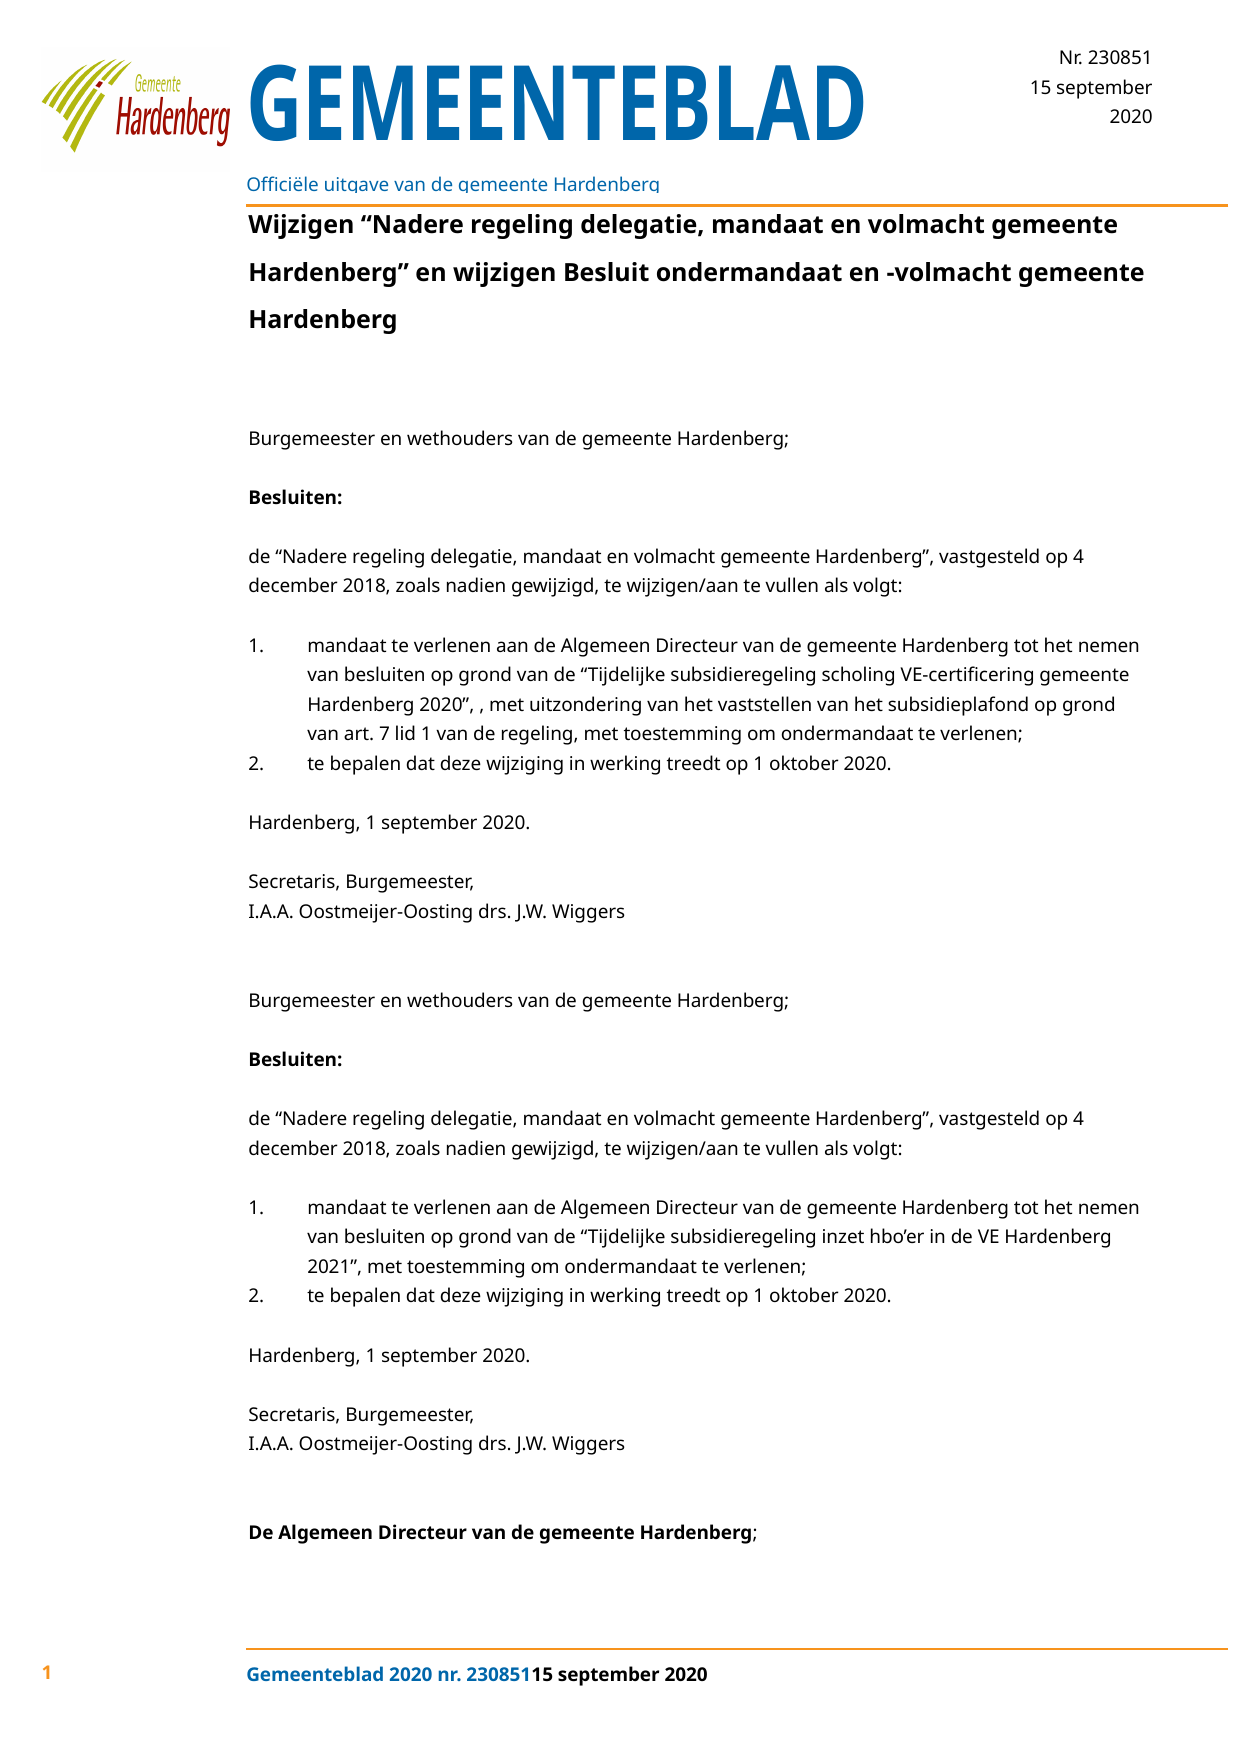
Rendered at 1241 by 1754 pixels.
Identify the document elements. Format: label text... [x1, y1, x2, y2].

text Wijzigen “Nadere regeling delegatie, mandaat en volmacht gemeente Hardenberg” en wijzigen Besluit ondermandaat en -volmacht gemeente Hardenberg [248, 207, 1152, 336]
text Besluiten: [248, 484, 1152, 509]
list mandaat te verlenen aan de Algemeen Directeur van de gemeente Hardenberg tot het nemen van besluiten op grond van de “Tijdelijke subsidieregeling inzet hbo’er in de VE Hardenberg 2021”, met toestemming om ondermandaat te verlenen; [248, 1194, 1152, 1279]
text de “Nadere regeling delegatie, mandaat en volmacht gemeente Hardenberg”, vastgesteld op 4 december 2018, zoals nadien gewijzigd, te wijzigen/aan te vullen als volgt: [248, 1105, 1152, 1160]
text Besluiten: [248, 1046, 1152, 1072]
text Burgemeester en wethouders van de gemeente Hardenberg; [248, 987, 1152, 1012]
text de “Nadere regeling delegatie, mandaat en volmacht gemeente Hardenberg”, vastgesteld op 4 december 2018, zoals nadien gewijzigd, te wijzigen/aan te vullen als volgt: [248, 543, 1152, 598]
text Burgemeester en wethouders van de gemeente Hardenberg; [248, 425, 1152, 450]
text Secretaris, Burgemeester, [248, 868, 1152, 894]
text De Algemeen Directeur van de gemeente Hardenberg; [248, 1519, 1152, 1545]
text I.A.A. Oostmeijer-Oosting drs. J.W. Wiggers [248, 1431, 1152, 1456]
list te bepalen dat deze wijziging in werking treedt op 1 oktober 2020. [248, 750, 1152, 776]
text I.A.A. Oostmeijer-Oosting drs. J.W. Wiggers [248, 898, 1152, 924]
text Hardenberg, 1 september 2020. [248, 809, 1152, 835]
text Secretaris, Burgemeester, [248, 1401, 1152, 1427]
list te bepalen dat deze wijziging in werking treedt op 1 oktober 2020. [248, 1283, 1152, 1308]
list mandaat te verlenen aan de Algemeen Directeur van de gemeente Hardenberg tot het nemen van besluiten op grond van de “Tijdelijke subsidieregeling scholing VE-certificering gemeente Hardenberg 2020”, , met uitzondering van het vaststellen van het subsidieplafond op grond van art. 7 lid 1 van de regeling, met toestemming om ondermandaat te verlenen; [248, 632, 1152, 746]
text Hardenberg, 1 september 2020. [248, 1342, 1152, 1367]
picture [41, 47, 231, 172]
